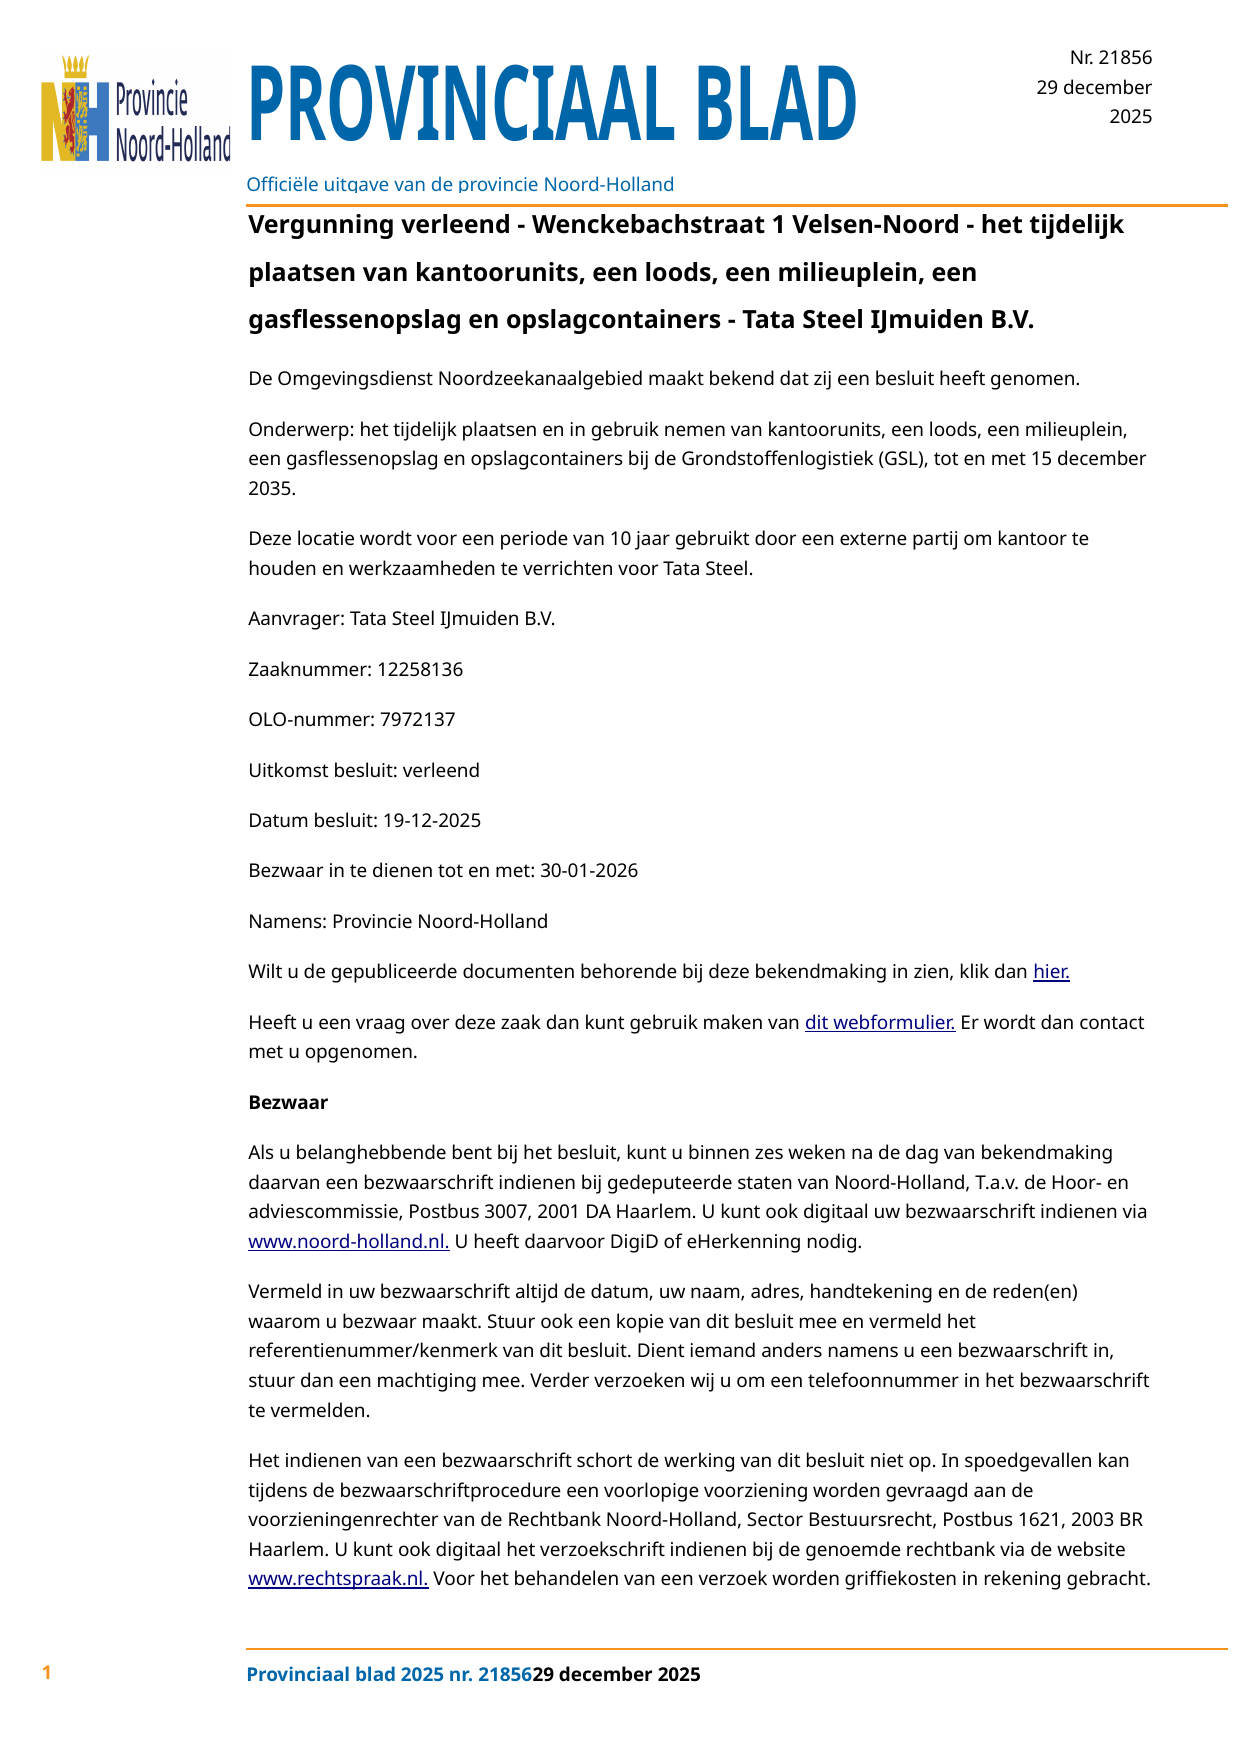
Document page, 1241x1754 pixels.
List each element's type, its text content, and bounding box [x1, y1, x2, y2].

text Het indienen van een bezwaarschrift schort de werking van dit besluit niet op. In spoedgevallen kan tijdens de bezwaarschriftprocedure een voorlopige voorziening worden gevraagd aan de voorzieningenrechter van de Rechtbank Noord-Holland, Sector Bestuursrecht, Postbus 1621, 2003 BR Haarlem. U kunt ook digitaal het verzoekschrift indienen bij de genoemde rechtbank via de website www.rechtspraak.nl. Voor het behandelen van een verzoek worden griffiekosten in rekening gebracht. [248, 1447, 1152, 1591]
text Namens: Provincie Noord-Holland [248, 908, 1152, 934]
text Vergunning verleend - Wenckebachstraat 1 Velsen-Noord - het tijdelijk plaatsen van kantoorunits, een loods, een milieuplein, een gasflessenopslag en opslagcontainers - Tata Steel IJmuiden B.V. [248, 207, 1152, 336]
text Bezwaar [248, 1089, 1152, 1114]
text Deze locatie wordt voor een periode van 10 jaar gebruikt door een externe partij om kantoor te houden en werkzaamheden te verrichten voor Tata Steel. [248, 526, 1152, 581]
text Als u belanghebbende bent bij het besluit, kunt u binnen zes weken na de dag van bekendmaking daarvan een bezwaarschrift indienen bij gedeputeerde staten van Noord-Holland, T.a.v. de Hoor- en adviescommissie, Postbus 3007, 2001 DA Haarlem. U kunt ook digitaal uw bezwaarschrift indienen via www.noord-holland.nl. U heeft daarvoor DigiD of eHerkenning nodig. [248, 1139, 1152, 1254]
text Zaaknummer: 12258136 [248, 656, 1152, 682]
picture [41, 47, 231, 172]
text Heeft u een vraag over deze zaak dan kunt gebruik maken van dit webformulier. Er wordt dan contact met u opgenomen. [248, 1009, 1152, 1064]
text Wilt u de gepubliceerde documenten behorende bij deze bekendmaking in zien, klik dan hier. [248, 958, 1152, 984]
text Vermeld in uw bezwaarschrift altijd de datum, uw naam, adres, handtekening en de reden(en) waarom u bezwaar maakt. Stuur ook een kopie van dit besluit mee en vermeld het referentienummer/kenmerk van dit besluit. Dient iemand anders namens u een bezwaarschrift in, stuur dan een machtiging mee. Verder verzoeken wij u om een telefoonnummer in het bezwaarschrift te vermelden. [248, 1278, 1152, 1422]
text Bezwaar in te dienen tot en met: 30-01-2026 [248, 858, 1152, 883]
text De Omgevingsdienst Noordzeekanaalgebied maakt bekend dat zij een besluit heeft genomen. [248, 366, 1152, 391]
text Onderwerp: het tijdelijk plaatsen en in gebruik nemen van kantoorunits, een loods, een milieuplein, een gasflessenopslag en opslagcontainers bij de Grondstoffenlogistiek (GSL), tot en met 15 december 2035. [248, 416, 1152, 501]
text Aanvrager: Tata Steel IJmuiden B.V. [248, 606, 1152, 631]
text Uitkomst besluit: verleend [248, 757, 1152, 782]
text OLO-nummer: 7972137 [248, 706, 1152, 732]
text Datum besluit: 19-12-2025 [248, 807, 1152, 833]
